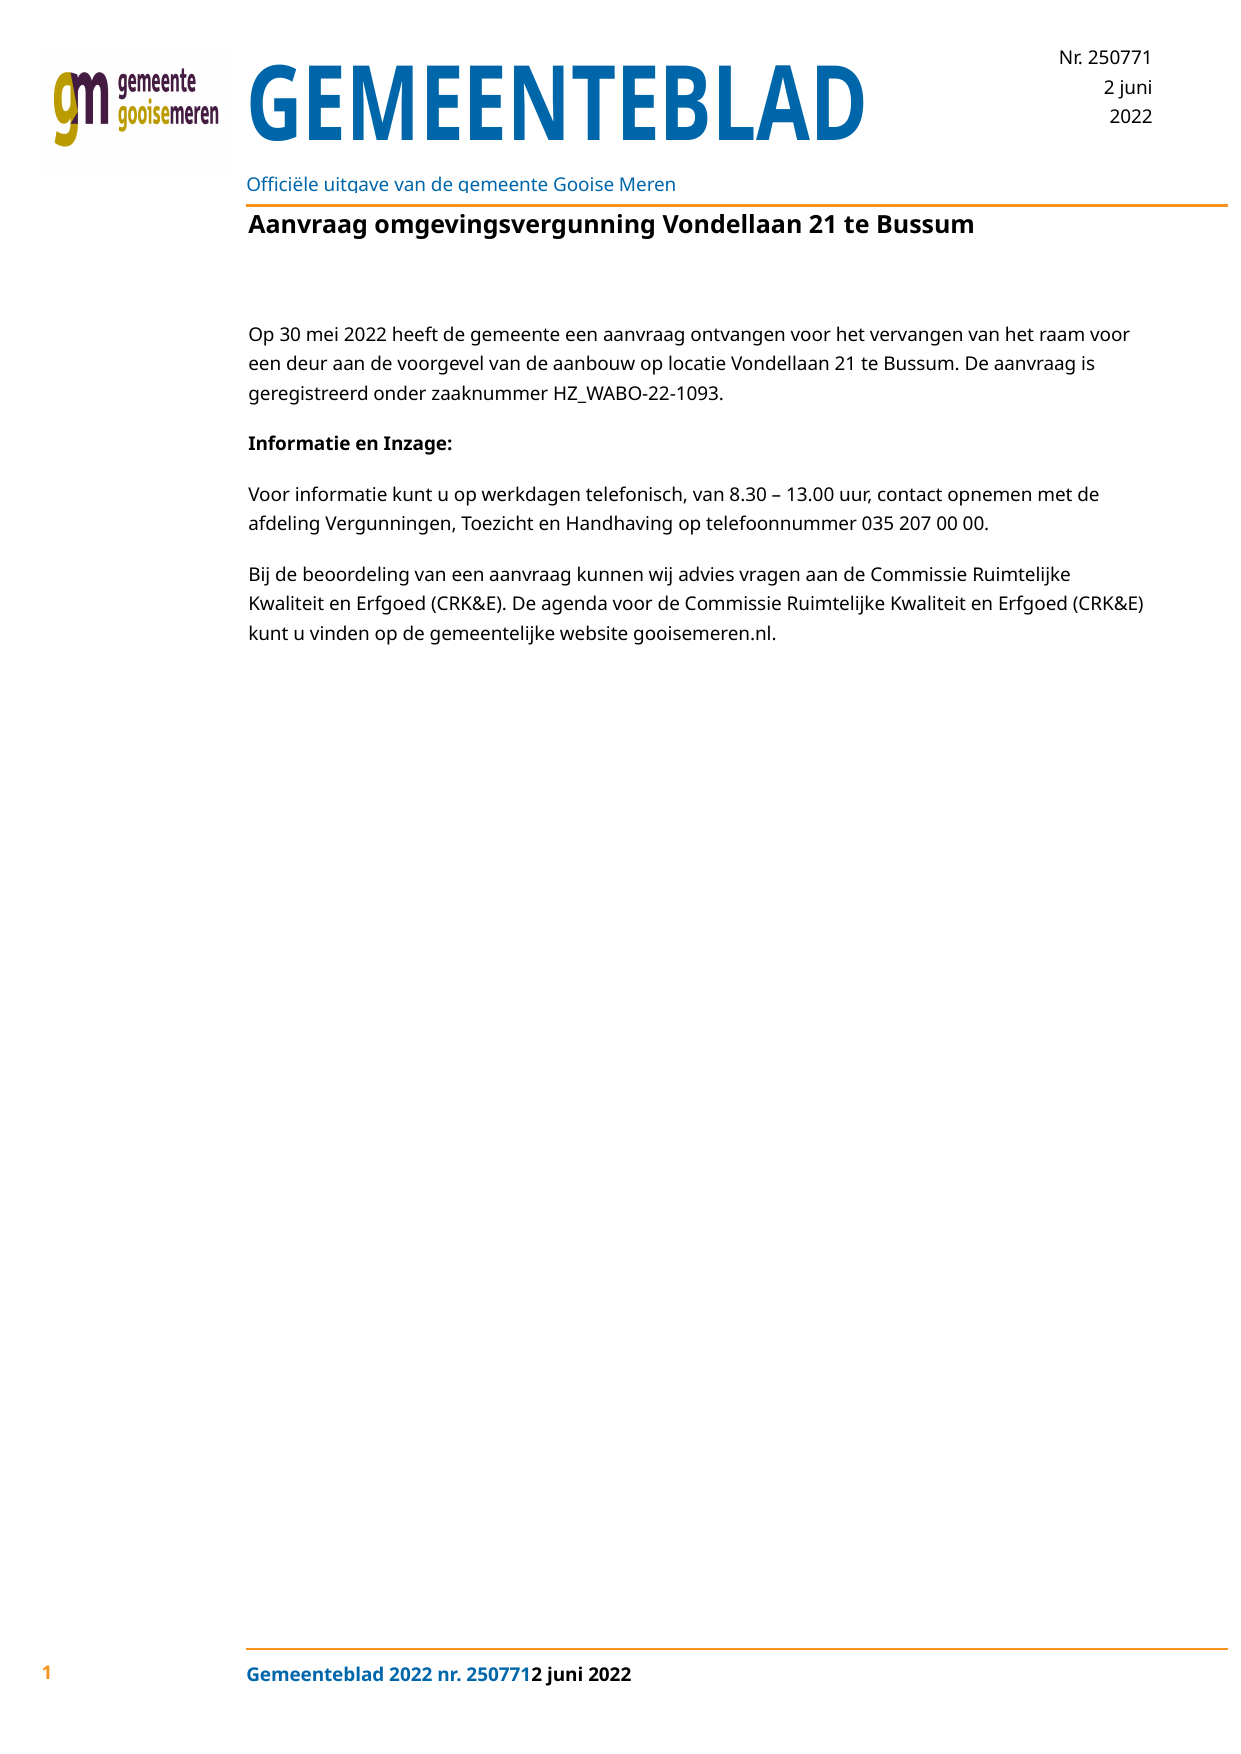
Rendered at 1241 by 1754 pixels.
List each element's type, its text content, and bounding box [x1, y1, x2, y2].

text Bij de beoordeling van een aanvraag kunnen wij advies vragen aan de Commissie Ruimtelijke Kwaliteit en Erfgoed (CRK&E). De agenda voor de Commissie Ruimtelijke Kwaliteit en Erfgoed (CRK&E) kunt u vinden op de gemeentelijke website gooisemeren.nl. [248, 561, 1152, 646]
picture [41, 47, 231, 172]
text Informatie en Inzage: [248, 430, 1152, 456]
text Op 30 mei 2022 heeft de gemeente een aanvraag ontvangen voor het vervangen van het raam voor een deur aan de voorgevel van de aanbouw op locatie Vondellaan 21 te Bussum. De aanvraag is geregistreerd onder zaaknummer HZ_WABO-22-1093. [248, 321, 1152, 406]
text Voor informatie kunt u op werkdagen telefonisch, van 8.30 – 13.00 uur, contact opnemen met de afdeling Vergunningen, Toezicht en Handhaving op telefoonnummer 035 207 00 00. [248, 481, 1152, 536]
text Aanvraag omgevingsvergunning Vondellaan 21 te Bussum [248, 207, 1152, 241]
